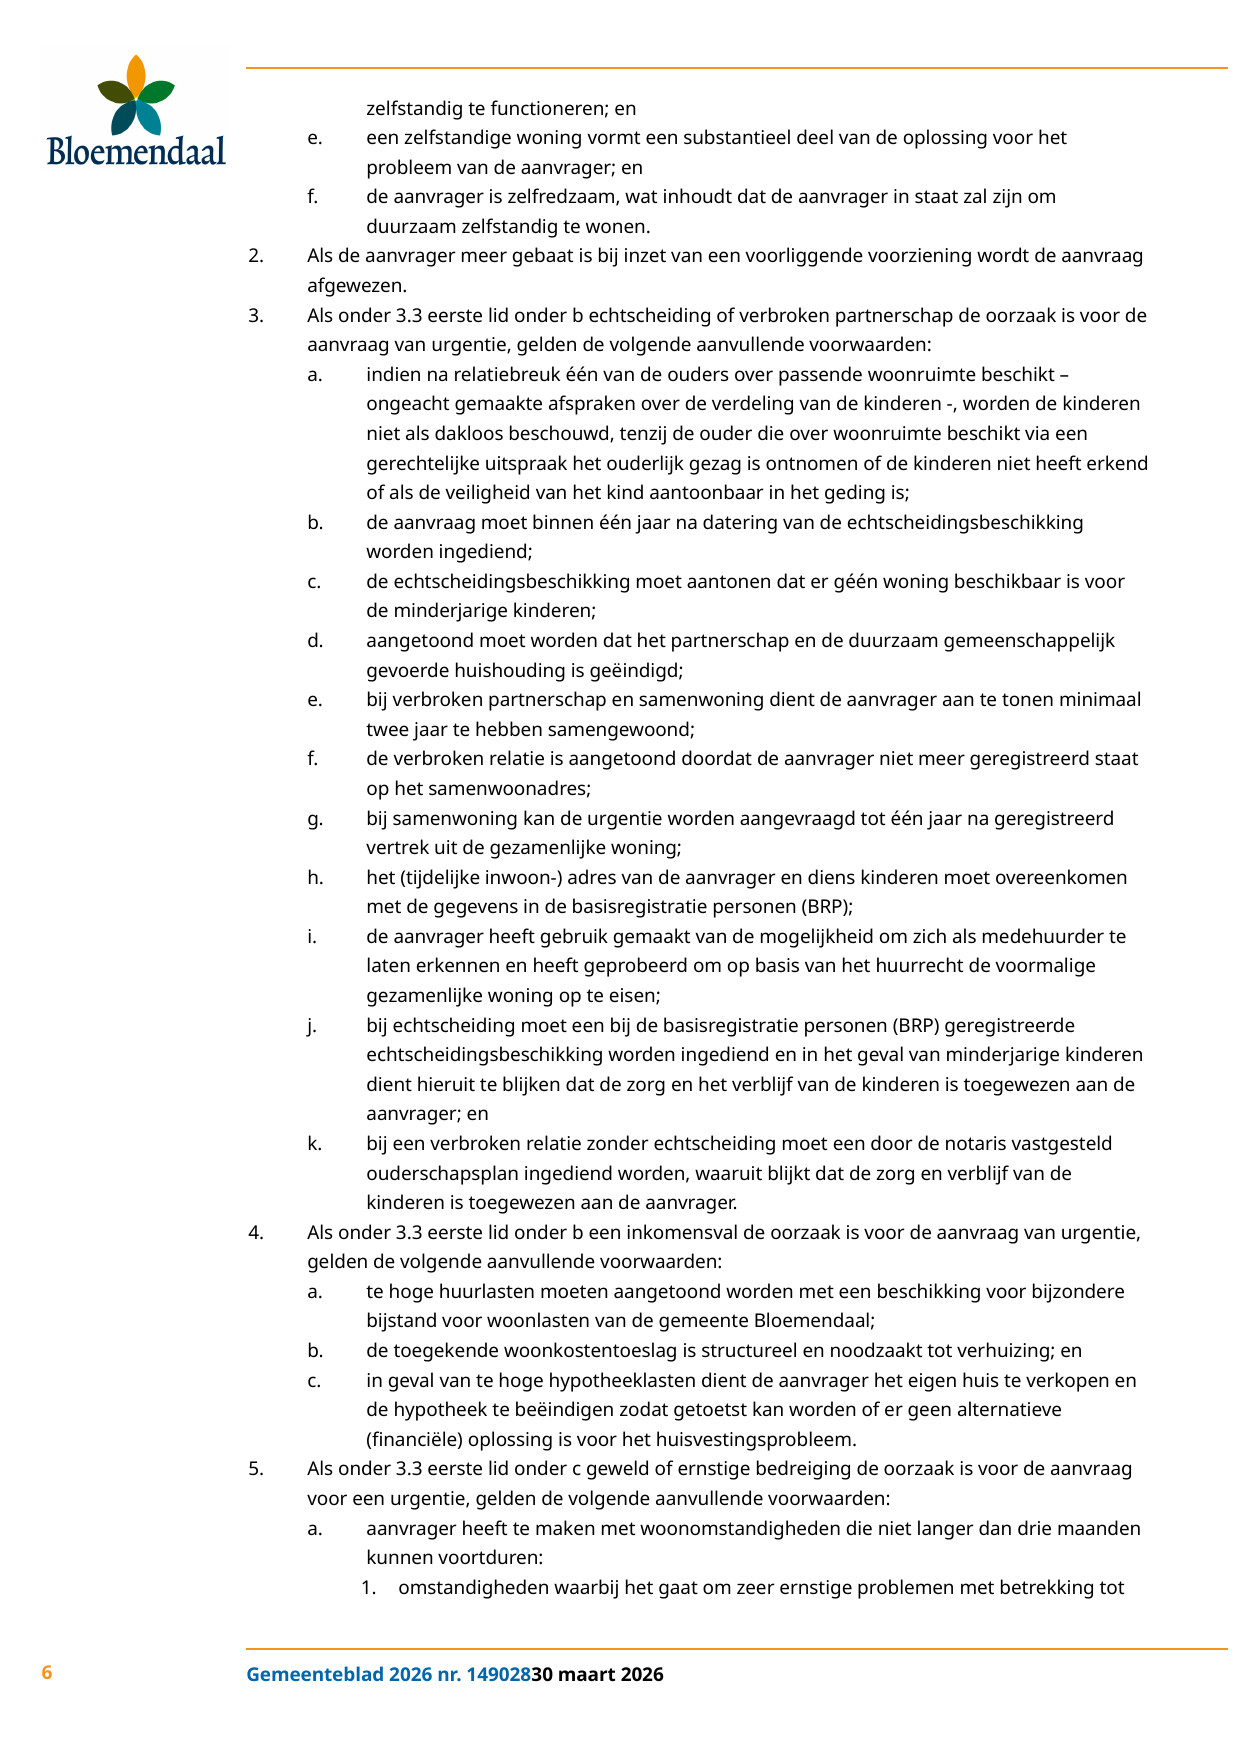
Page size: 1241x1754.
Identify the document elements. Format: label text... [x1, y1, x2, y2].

list de echtscheidingsbeschikking moet aantonen dat er géén woning beschikbaar is voor de minderjarige kinderen; [307, 568, 1152, 623]
list de aanvrager heeft gebruik gemaakt van de mogelijkheid om zich als medehuurder te laten erkennen en heeft geprobeerd om op basis van het huurrecht de voormalige gezamenlijke woning op te eisen; [307, 923, 1152, 1008]
list een zelfstandige woning vormt een substantieel deel van de oplossing voor het probleem van de aanvrager; en [307, 124, 1152, 180]
list bij samenwoning kan de urgentie worden aangevraagd tot één jaar na geregistreerd vertrek uit de gezamenlijke woning; [307, 805, 1152, 860]
list aanvrager heeft te maken met woonomstandigheden die niet langer dan drie maanden kunnen voortduren: [307, 1515, 1152, 1570]
list Als onder 3.3 eerste lid onder c geweld of ernstige bedreiging de oorzaak is voor de aanvraag voor een urgentie, gelden de volgende aanvullende voorwaarden: [248, 1456, 1152, 1511]
list de toegekende woonkostentoeslag is structureel en noodzaakt tot verhuizing; en [307, 1337, 1152, 1363]
picture [41, 47, 231, 172]
list aangetoond moet worden dat het partnerschap en de duurzaam gemeenschappelijk gevoerde huishouding is geëindigd; [307, 627, 1152, 683]
list Als onder 3.3 eerste lid onder b een inkomensval de oorzaak is voor de aanvraag van urgentie, gelden de volgende aanvullende voorwaarden: [248, 1219, 1152, 1274]
list bij een verbroken relatie zonder echtscheiding moet een door de notaris vastgesteld ouderschapsplan ingediend worden, waaruit blijkt dat de zorg en verblijf van de kinderen is toegewezen aan de aanvrager. [307, 1130, 1152, 1215]
list zelfstandig te functioneren; en [307, 95, 1152, 121]
list in geval van te hoge hypotheeklasten dient de aanvrager het eigen huis te verkopen en de hypotheek te beëindigen zodat getoetst kan worden of er geen alternatieve (financiële) oplossing is voor het huisvestingsprobleem. [307, 1367, 1152, 1452]
list Als onder 3.3 eerste lid onder b echtscheiding of verbroken partnerschap de oorzaak is voor de aanvraag van urgentie, gelden de volgende aanvullende voorwaarden: [248, 302, 1152, 357]
list bij verbroken partnerschap en samenwoning dient de aanvrager aan te tonen minimaal twee jaar te hebben samengewoond; [307, 686, 1152, 742]
list de aanvraag moet binnen één jaar na datering van de echtscheidingsbeschikking worden ingediend; [307, 509, 1152, 564]
list Als de aanvrager meer gebaat is bij inzet van een voorliggende voorziening wordt de aanvraag afgewezen. [248, 243, 1152, 298]
list de aanvrager is zelfredzaam, wat inhoudt dat de aanvrager in staat zal zijn om duurzaam zelfstandig te wonen. [307, 183, 1152, 239]
list indien na relatiebreuk één van de ouders over passende woonruimte beschikt – ongeacht gemaakte afspraken over de verdeling van de kinderen -, worden de kinderen niet als dakloos beschouwd, tenzij de ouder die over woonruimte beschikt via een gerechtelijke uitspraak het ouderlijk gezag is ontnomen of de kinderen niet heeft erkend of als de veiligheid van het kind aantoonbaar in het geding is; [307, 361, 1152, 505]
list de verbroken relatie is aangetoond doordat de aanvrager niet meer geregistreerd staat op het samenwoonadres; [307, 746, 1152, 801]
list te hoge huurlasten moeten aangetoond worden met een beschikking voor bijzondere bijstand voor woonlasten van de gemeente Bloemendaal; [307, 1278, 1152, 1333]
list omstandigheden waarbij het gaat om zeer ernstige problemen met betrekking tot [361, 1574, 1152, 1600]
list het (tijdelijke inwoon-) adres van de aanvrager en diens kinderen moet overeenkomen met de gegevens in de basisregistratie personen (BRP); [307, 864, 1152, 919]
list bij echtscheiding moet een bij de basisregistratie personen (BRP) geregistreerde echtscheidingsbeschikking worden ingediend en in het geval van minderjarige kinderen dient hieruit te blijken dat de zorg en het verblijf van de kinderen is toegewezen aan de aanvrager; en [307, 1012, 1152, 1126]
